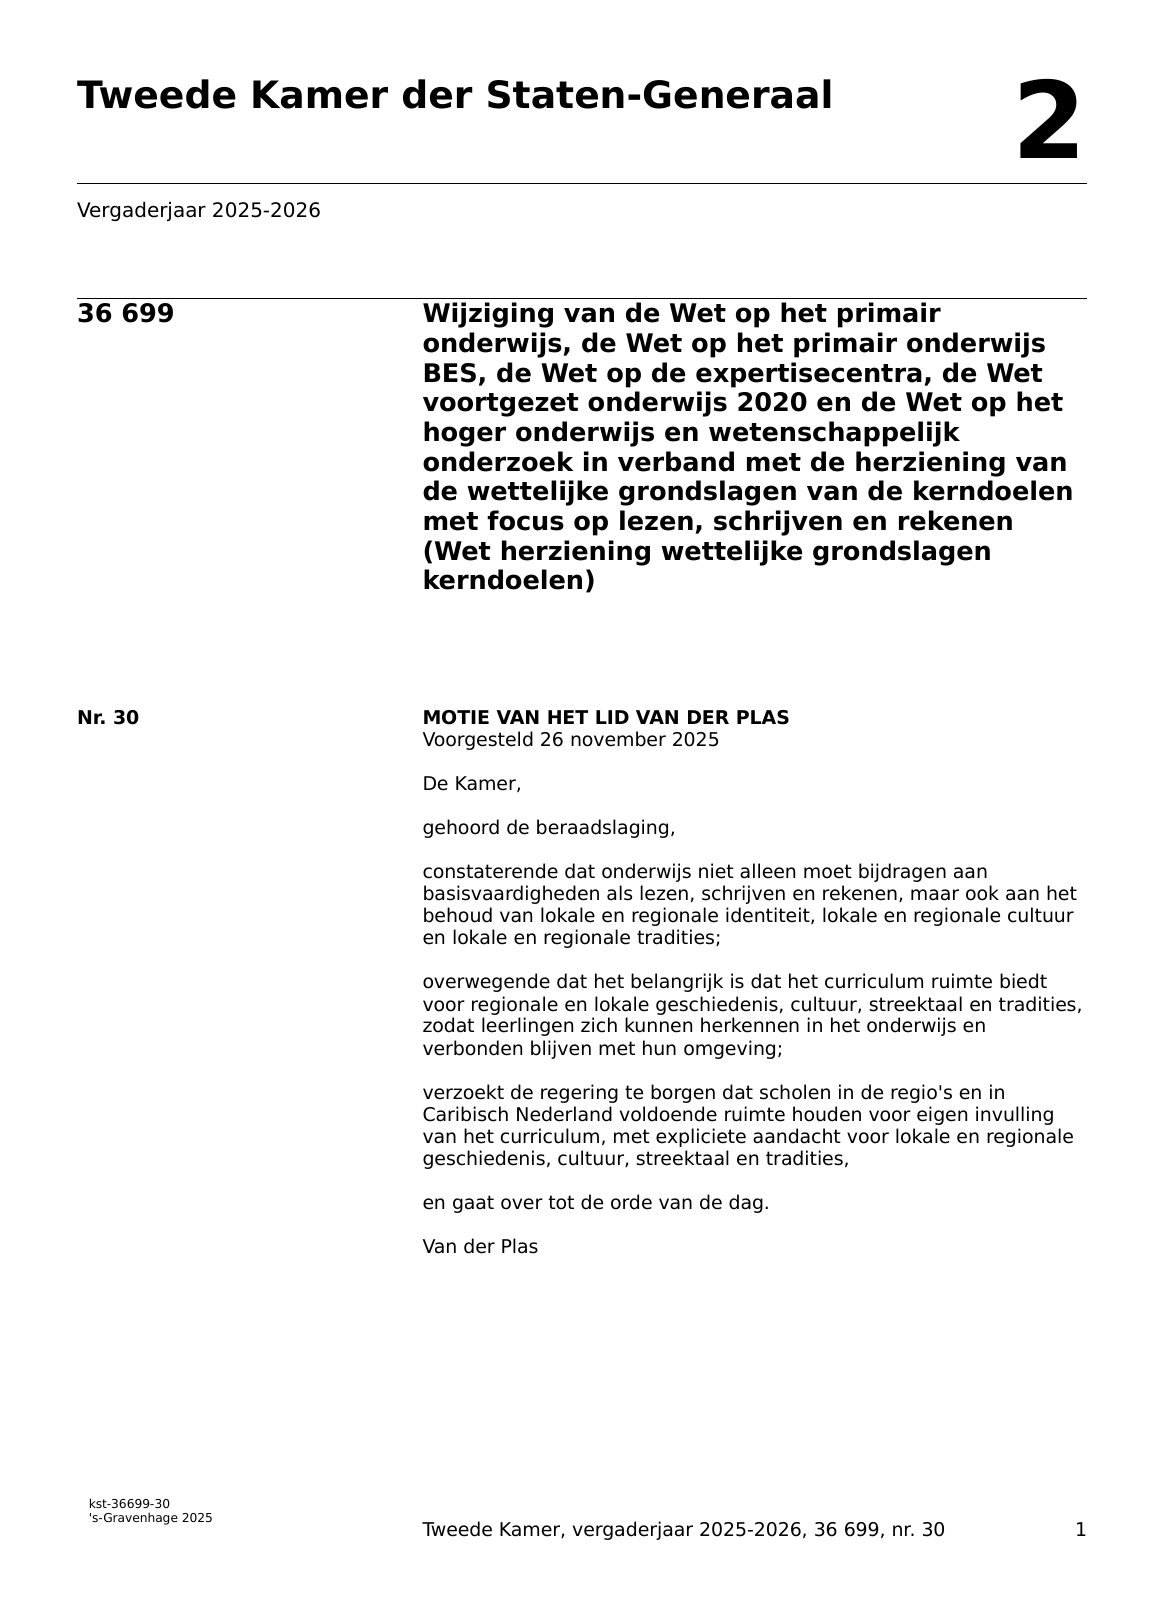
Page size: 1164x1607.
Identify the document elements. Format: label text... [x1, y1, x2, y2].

text kst-36699-30 [88, 1497, 323, 1511]
text overwegende dat het belangrijk is dat het curriculum ruimte biedt voor regionale en lokale geschiedenis, cultuur, streektaal en tradities, zodat leerlingen zich kunnen herkennen in het onderwijs en verbonden blijven met hun omgeving; [422, 971, 1087, 1059]
table_cell Vergaderjaar 2025-2026 [77, 184, 1087, 298]
table_header Tweede Kamer der Staten-Generaal [77, 59, 886, 183]
subtitle Nr. 30 MOTIE VAN HET LID VAN DER PLAS [77, 707, 1087, 729]
text gehoord de beraadslaging, [422, 817, 1087, 839]
table_header 2 [886, 59, 1087, 183]
text 's-Gravenhage 2025 [88, 1511, 323, 1525]
text Van der Plas [422, 1236, 1087, 1258]
text Voorgesteld 26 november 2025 [422, 729, 1087, 751]
text De Kamer, [422, 773, 1087, 795]
text constaterende dat onderwijs niet alleen moet bijdragen aan basisvaardigheden als lezen, schrijven en rekenen, maar ook aan het behoud van lokale en regionale identiteit, lokale en regionale cultuur en lokale en regionale tradities; [422, 861, 1087, 949]
subtitle 36 699 Wijziging van de Wet op het primair onderwijs, de Wet op het primair onderwijs BES, de Wet op de expertisecentra, de Wet voortgezet onderwijs 2020 en de Wet op het hoger onderwijs en wetenschappelijk onderzoek in verband met de herziening van de wettelijke grondslagen van de kerndoelen met focus op lezen, schrijven en rekenen (Wet herziening wettelijke grondslagen kerndoelen) [77, 299, 1087, 596]
text en gaat over tot de orde van de dag. [422, 1192, 1087, 1214]
text verzoekt de regering te borgen dat scholen in de regio's en in Caribisch Nederland voldoende ruimte houden voor eigen invulling van het curriculum, met expliciete aandacht voor lokale en regionale geschiedenis, cultuur, streektaal en tradities, [422, 1082, 1087, 1169]
